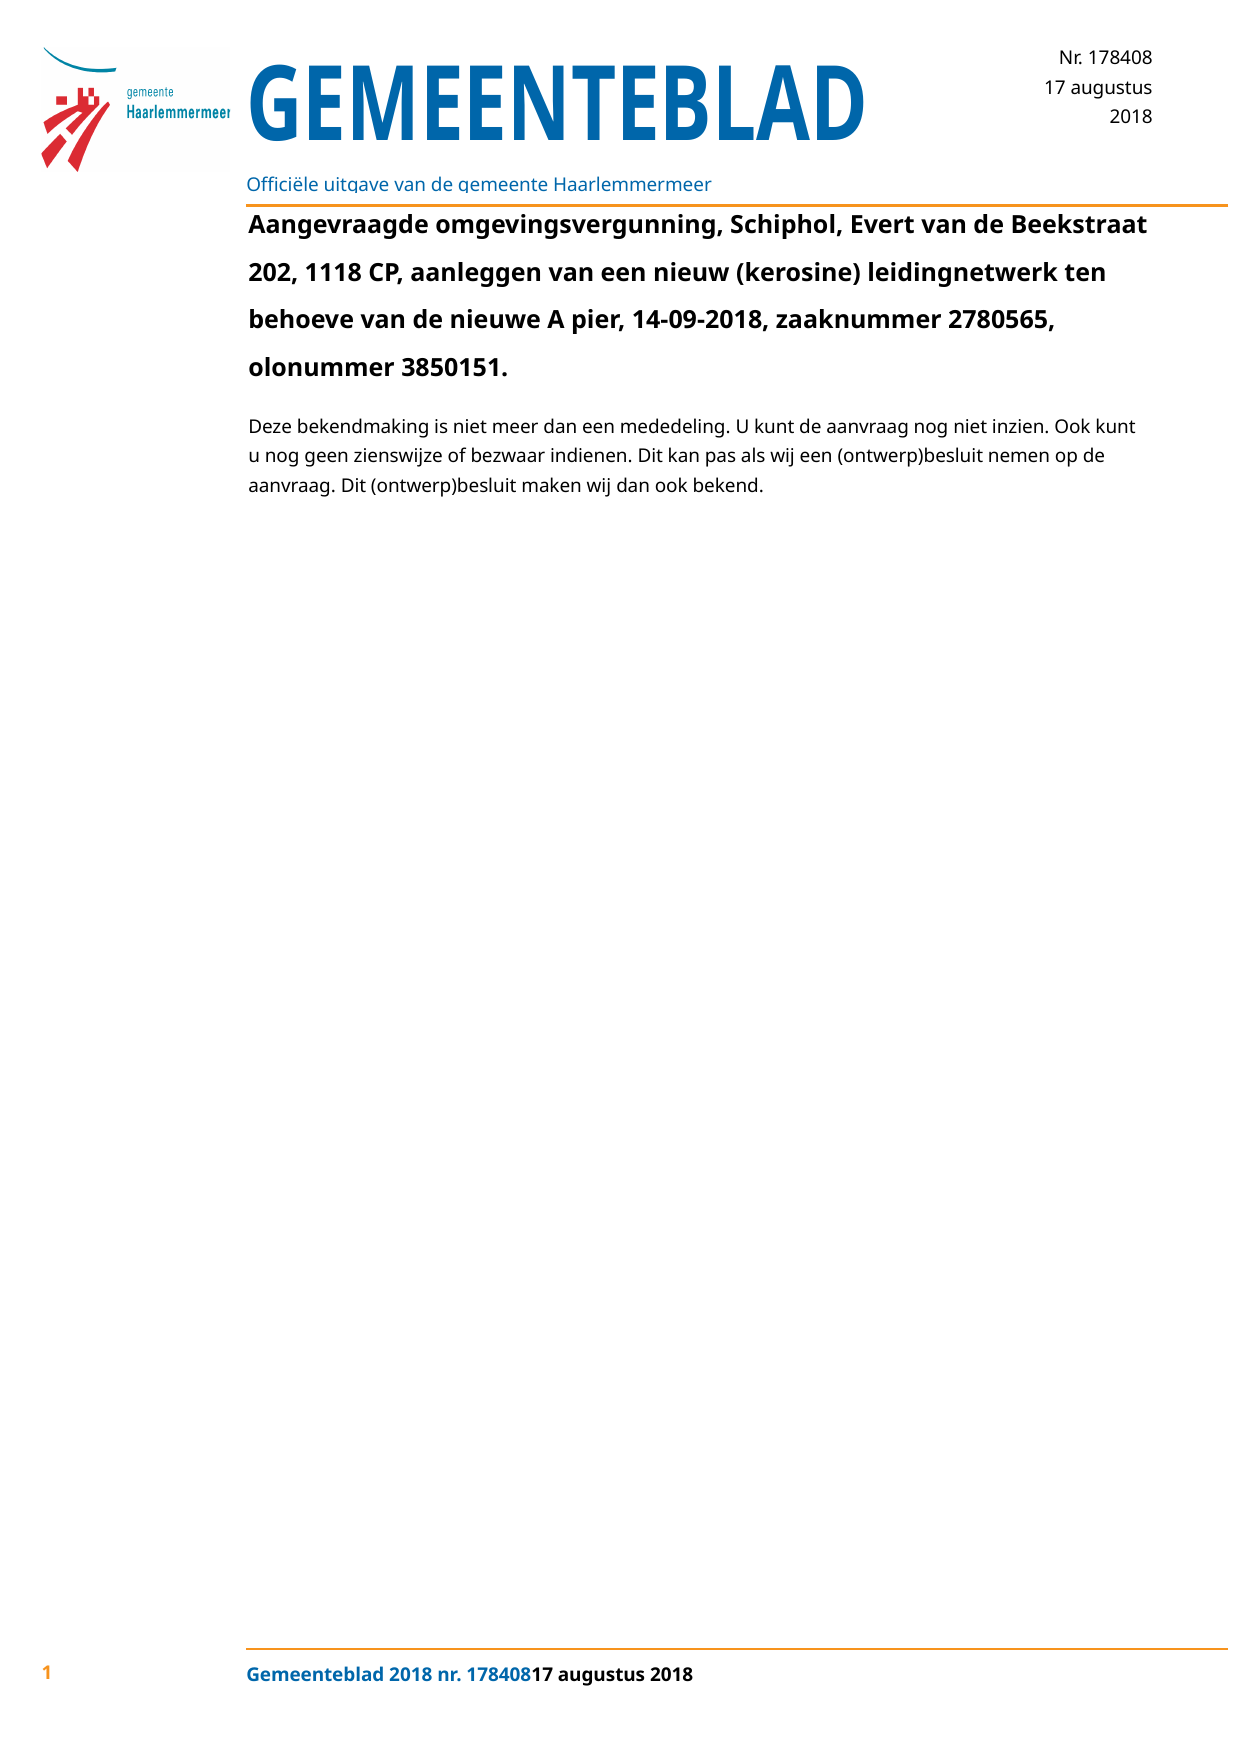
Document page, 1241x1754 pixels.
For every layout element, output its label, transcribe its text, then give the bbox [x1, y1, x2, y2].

text Deze bekendmaking is niet meer dan een mededeling. U kunt de aanvraag nog niet inzien. Ook kunt u nog geen zienswijze of bezwaar indienen. Dit kan pas als wij een (ontwerp)besluit nemen op de aanvraag. Dit (ontwerp)besluit maken wij dan ook bekend. [248, 413, 1152, 498]
text Aangevraagde omgevingsvergunning, Schiphol, Evert van de Beekstraat 202, 1118 CP, aanleggen van een nieuw (kerosine) leidingnetwerk ten behoeve van de nieuwe A pier, 14-09-2018, zaaknummer 2780565, olonummer 3850151. [248, 207, 1152, 384]
picture [41, 47, 231, 172]
